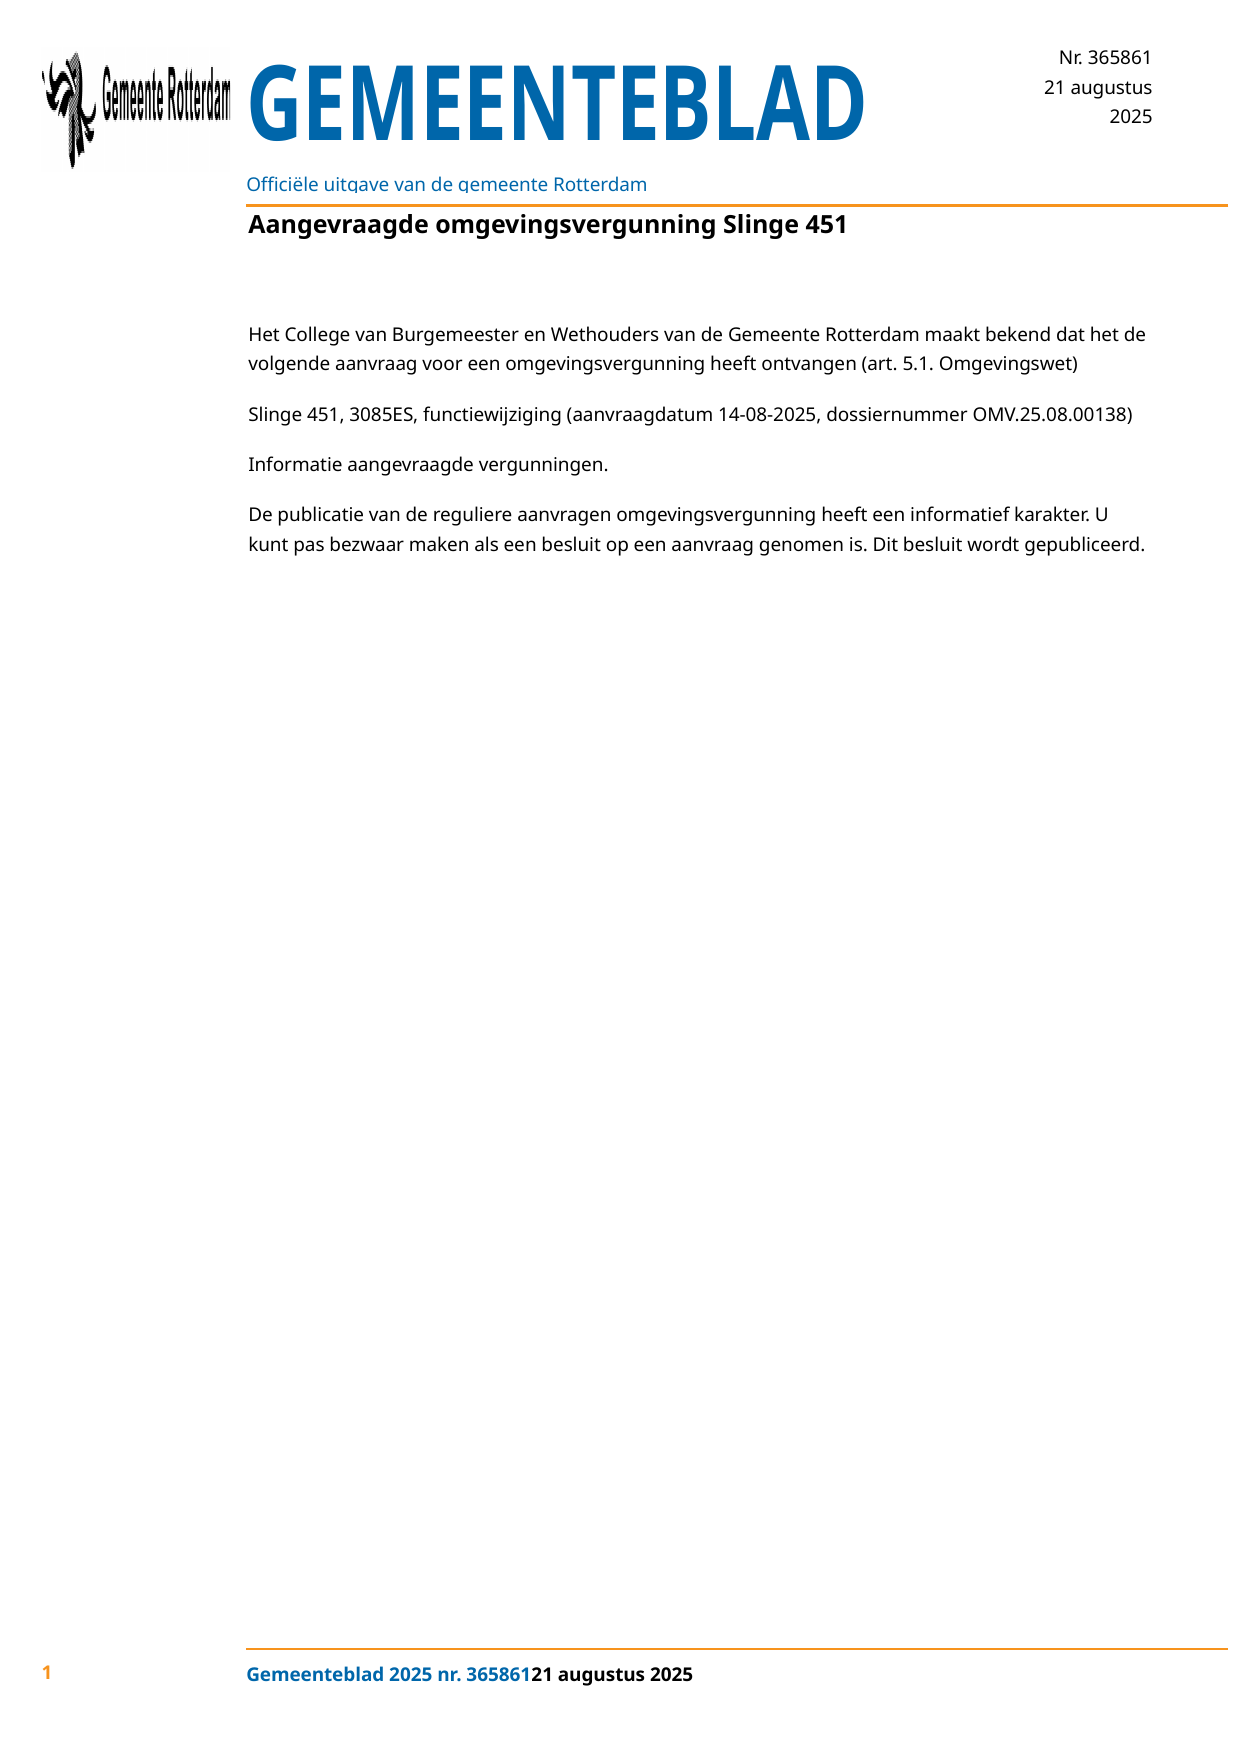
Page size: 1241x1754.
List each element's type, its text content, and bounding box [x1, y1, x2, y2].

text Informatie aangevraagde vergunningen. [248, 451, 1152, 477]
text De publicatie van de reguliere aanvragen omgevingsvergunning heeft een informatief karakter. U kunt pas bezwaar maken als een besluit op een aanvraag genomen is. Dit besluit wordt gepubliceerd. [248, 502, 1152, 557]
text Aangevraagde omgevingsvergunning Slinge 451 [248, 207, 1152, 241]
text Slinge 451, 3085ES, functiewijziging (aanvraagdatum 14-08-2025, dossiernummer OMV.25.08.00138) [248, 401, 1152, 426]
picture [41, 47, 231, 172]
text Het College van Burgemeester en Wethouders van de Gemeente Rotterdam maakt bekend dat het de volgende aanvraag voor een omgevingsvergunning heeft ontvangen (art. 5.1. Omgevingswet) [248, 321, 1152, 376]
